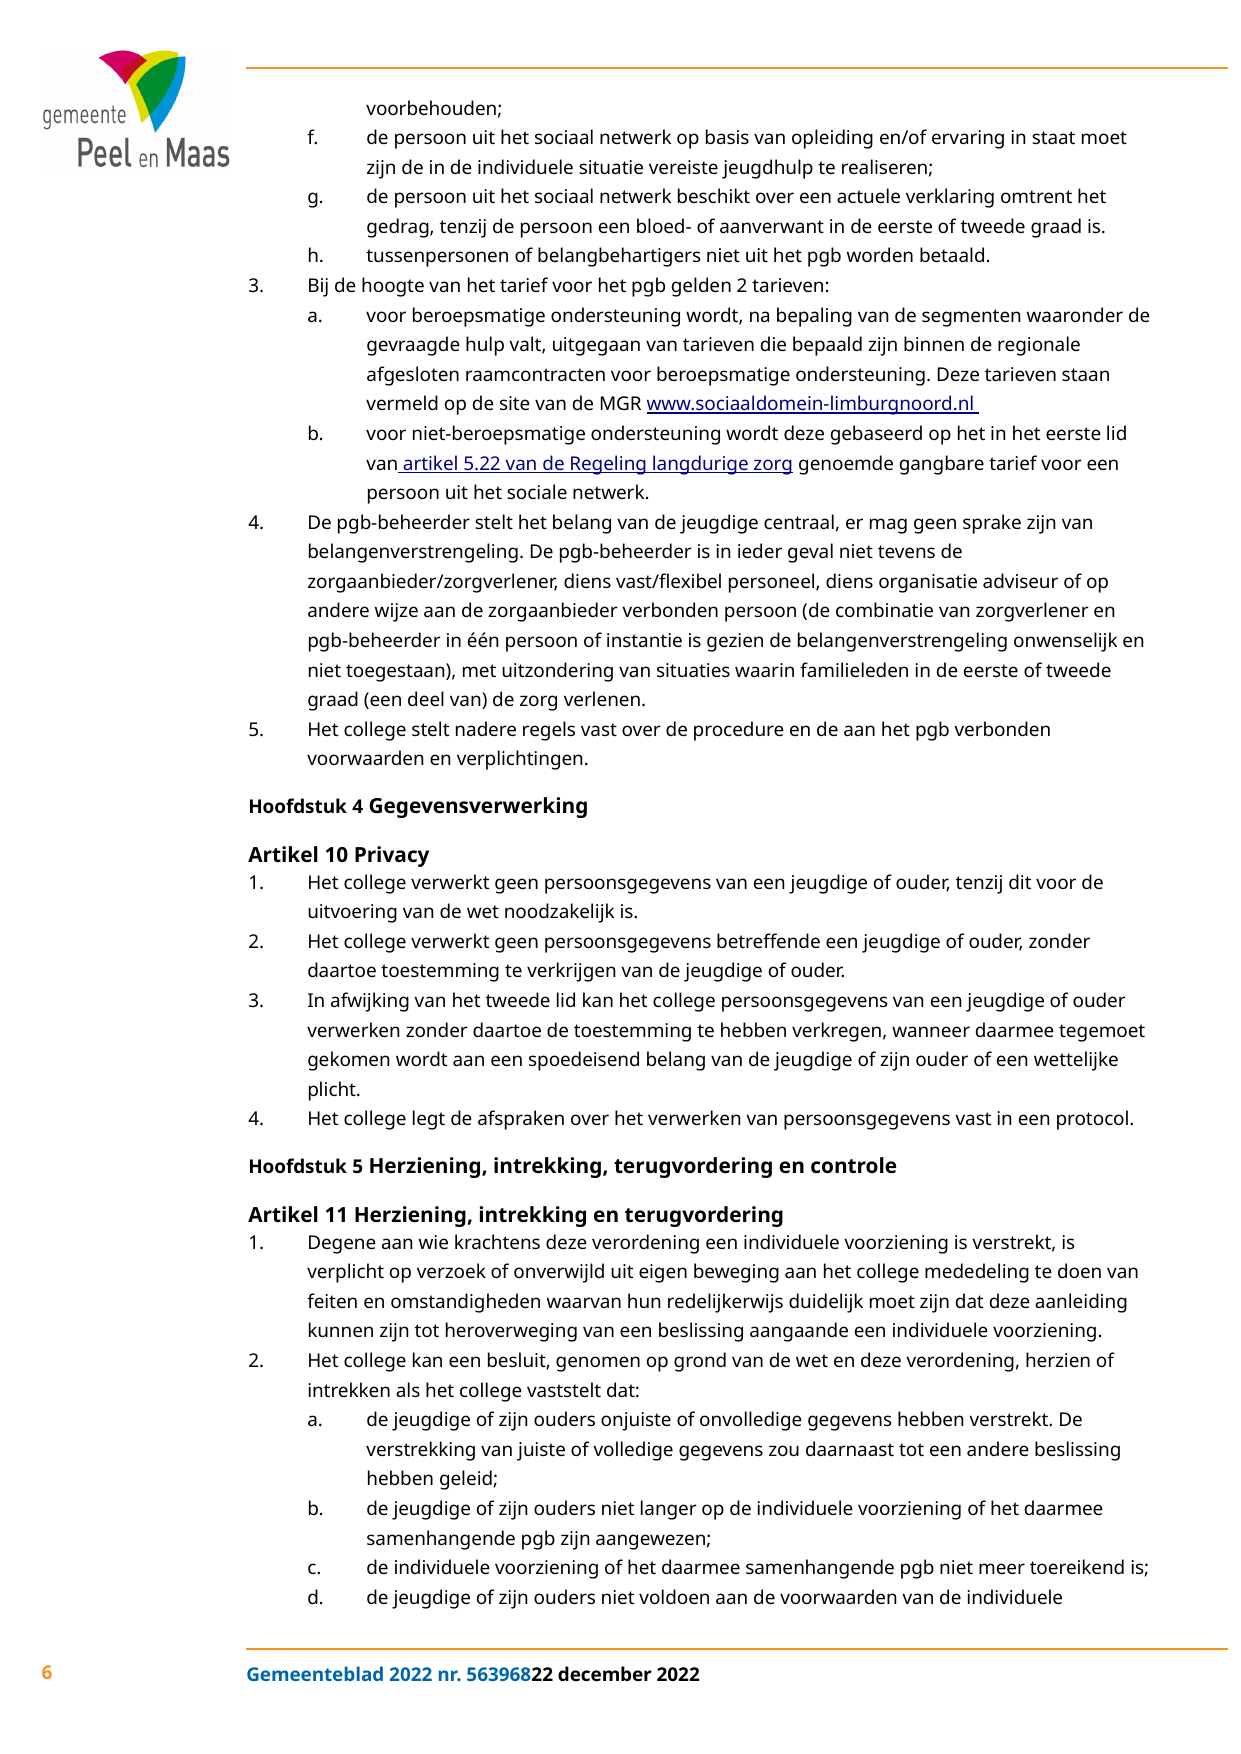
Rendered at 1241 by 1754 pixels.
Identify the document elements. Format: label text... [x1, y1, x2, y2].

list voor beroepsmatige ondersteuning wordt, na bepaling van de segmenten waaronder de gevraagde hulp valt, uitgegaan van tarieven die bepaald zijn binnen de regionale afgesloten raamcontracten voor beroepsmatige ondersteuning. Deze tarieven staan vermeld op de site van de MGR www.sociaaldomein-limburgnoord.nl [307, 302, 1152, 416]
text Hoofdstuk 4 Gegevensverwerking [248, 791, 1152, 820]
list Het college verwerkt geen persoonsgegevens van een jeugdige of ouder, tenzij dit voor de uitvoering van de wet noodzakelijk is. [248, 869, 1152, 924]
list voorbehouden; [307, 95, 1152, 121]
list tussenpersonen of belangbehartigers niet uit het pgb worden betaald. [307, 243, 1152, 268]
text Hoofdstuk 5 Herziening, intrekking, terugvordering en controle [248, 1151, 1152, 1180]
list de persoon uit het sociaal netwerk op basis van opleiding en/of ervaring in staat moet zijn de in de individuele situatie vereiste jeugdhulp te realiseren; [307, 124, 1152, 180]
list Degene aan wie krachtens deze verordening een individuele voorziening is verstrekt, is verplicht op verzoek of onverwijld uit eigen beweging aan het college mededeling te doen van feiten en omstandigheden waarvan hun redelijkerwijs duidelijk moet zijn dat deze aanleiding kunnen zijn tot heroverweging van een beslissing aangaande een individuele voorziening. [248, 1229, 1152, 1343]
list de jeugdige of zijn ouders onjuiste of onvolledige gegevens hebben verstrekt. De verstrekking van juiste of volledige gegevens zou daarnaast tot een andere beslissing hebben geleid; [307, 1406, 1152, 1491]
list de individuele voorziening of het daarmee samenhangende pgb niet meer toereikend is; [307, 1554, 1152, 1580]
picture [41, 47, 231, 172]
list de jeugdige of zijn ouders niet voldoen aan de voorwaarden van de individuele [307, 1584, 1152, 1610]
text Artikel 11 Herziening, intrekking en terugvordering [248, 1201, 1152, 1229]
list Het college kan een besluit, genomen op grond van de wet en deze verordening, herzien of intrekken als het college vaststelt dat: [248, 1347, 1152, 1403]
list De pgb-beheerder stelt het belang van de jeugdige centraal, er mag geen sprake zijn van belangenverstrengeling. De pgb-beheerder is in ieder geval niet tevens de zorgaanbieder/zorgverlener, diens vast/flexibel personeel, diens organisatie adviseur of op andere wijze aan de zorgaanbieder verbonden persoon (de combinatie van zorgverlener en pgb-beheerder in één persoon of instantie is gezien de belangenverstrengeling onwenselijk en niet toegestaan), met uitzondering van situaties waarin familieleden in de eerste of tweede graad (een deel van) de zorg verlenen. [248, 509, 1152, 712]
list Het college legt de afspraken over het verwerken van persoonsgegevens vast in een protocol. [248, 1106, 1152, 1131]
text Artikel 10 Privacy [248, 841, 1152, 869]
list In afwijking van het tweede lid kan het college persoonsgegevens van een jeugdige of ouder verwerken zonder daartoe de toestemming te hebben verkregen, wanneer daarmee tegemoet gekomen wordt aan een spoedeisend belang van de jeugdige of zijn ouder of een wettelijke plicht. [248, 987, 1152, 1102]
list Bij de hoogte van het tarief voor het pgb gelden 2 tarieven: [248, 272, 1152, 298]
list de jeugdige of zijn ouders niet langer op de individuele voorziening of het daarmee samenhangende pgb zijn aangewezen; [307, 1495, 1152, 1551]
list voor niet-beroepsmatige ondersteuning wordt deze gebaseerd op het in het eerste lid van artikel 5.22 van de Regeling langdurige zorg genoemde gangbare tarief voor een persoon uit het sociale netwerk. [307, 420, 1152, 505]
list Het college verwerkt geen persoonsgegevens betreffende een jeugdige of ouder, zonder daartoe toestemming te verkrijgen van de jeugdige of ouder. [248, 928, 1152, 983]
list Het college stelt nadere regels vast over de procedure en de aan het pgb verbonden voorwaarden en verplichtingen. [248, 716, 1152, 771]
list de persoon uit het sociaal netwerk beschikt over een actuele verklaring omtrent het gedrag, tenzij de persoon een bloed- of aanverwant in de eerste of tweede graad is. [307, 183, 1152, 239]
